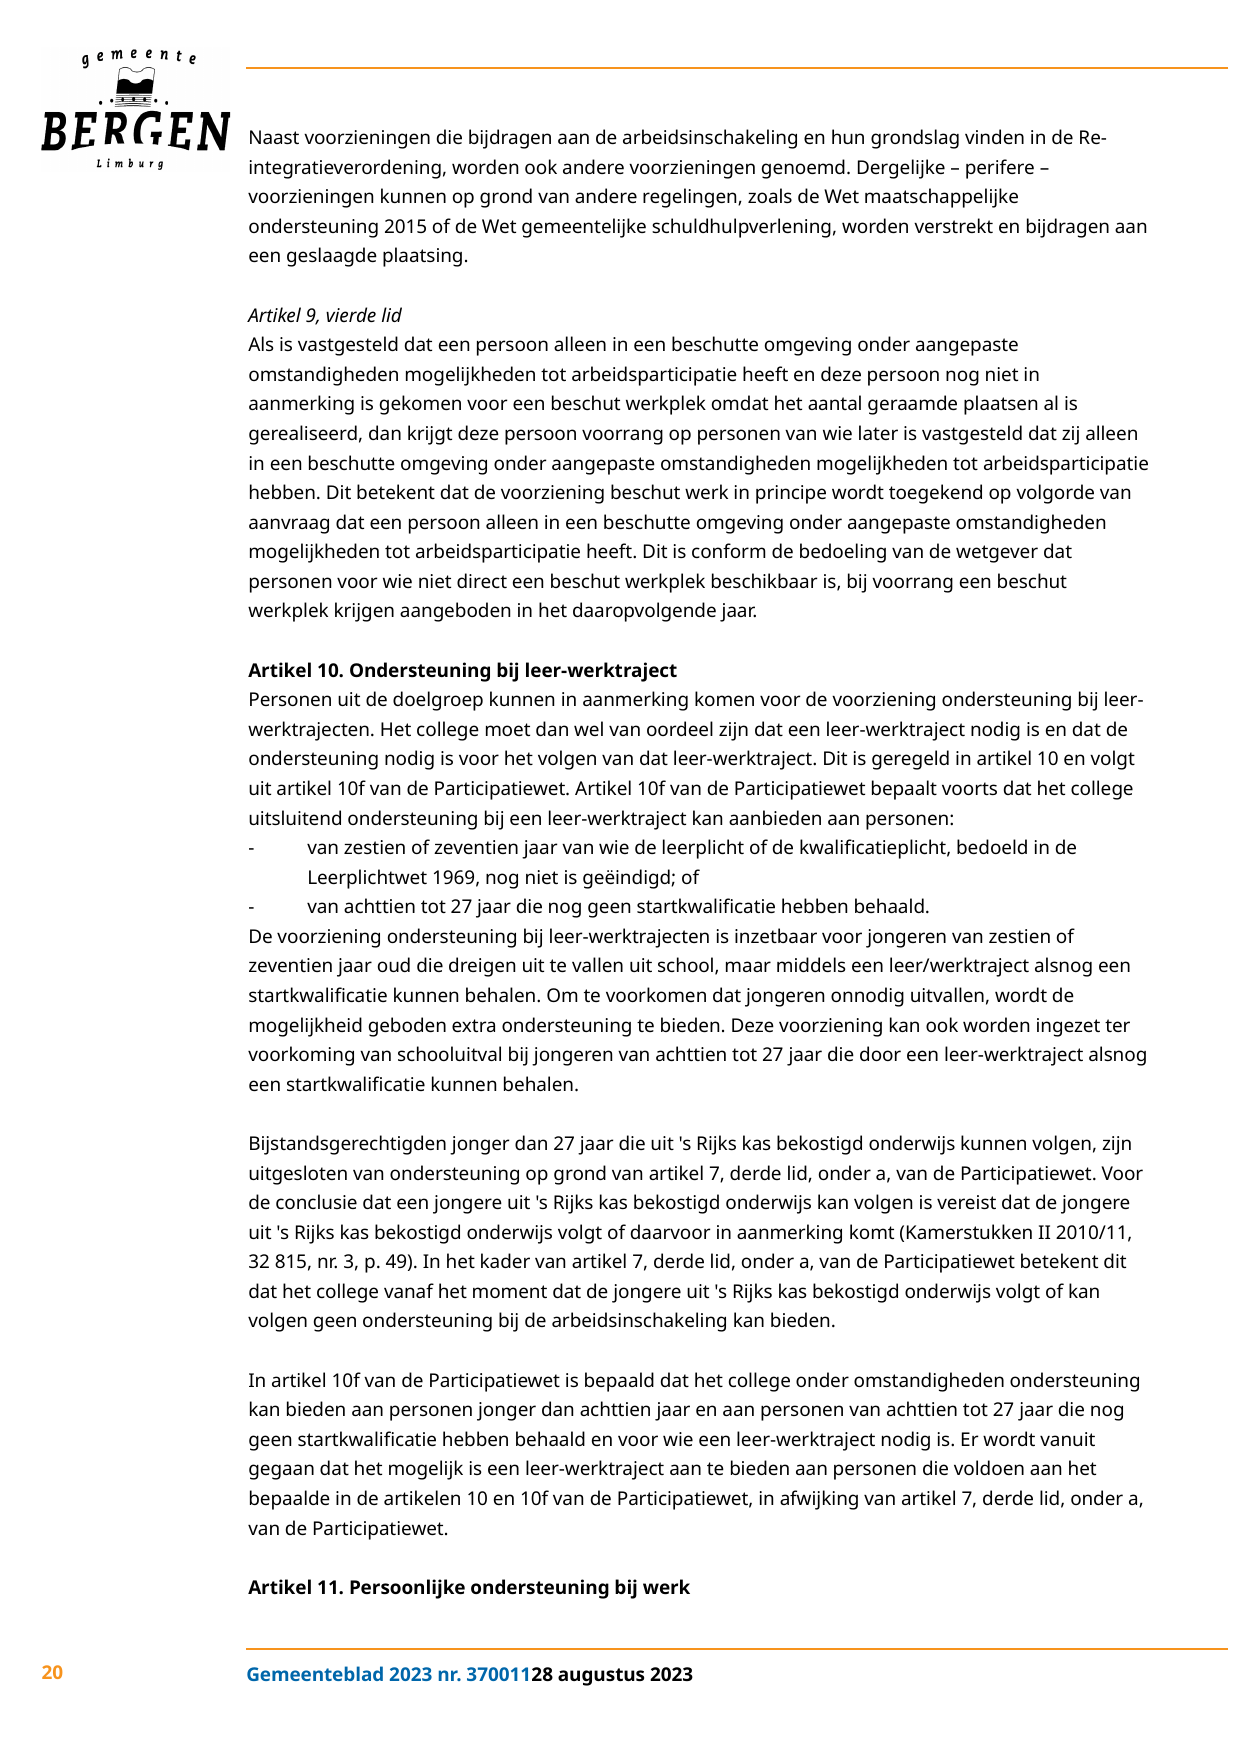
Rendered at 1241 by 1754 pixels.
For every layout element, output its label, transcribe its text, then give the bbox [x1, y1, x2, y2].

list van achttien tot 27 jaar die nog geen startkwalificatie hebben behaald. [248, 893, 1152, 919]
text Artikel 11. Persoonlijke ondersteuning bij werk [248, 1574, 1152, 1600]
text Naast voorzieningen die bijdragen aan de arbeidsinschakeling en hun grondslag vinden in de Re-integratieverordening, worden ook andere voorzieningen genoemd. Dergelijke – perifere – voorzieningen kunnen op grond van andere regelingen, zoals de Wet maatschappelijke ondersteuning 2015 of de Wet gemeentelijke schuldhulpverlening, worden verstrekt en bijdragen aan een geslaagde plaatsing. [248, 124, 1152, 268]
list van zestien of zeventien jaar van wie de leerplicht of de kwalificatieplicht, bedoeld in de Leerplichtwet 1969, nog niet is geëindigd; of [248, 834, 1152, 890]
text Personen uit de doelgroep kunnen in aanmerking komen voor de voorziening ondersteuning bij leer-werktrajecten. Het college moet dan wel van oordeel zijn dat een leer-werktraject nodig is en dat de ondersteuning nodig is voor het volgen van dat leer-werktraject. Dit is geregeld in artikel 10 en volgt uit artikel 10f van de Participatiewet. Artikel 10f van de Participatiewet bepaalt voorts dat het college uitsluitend ondersteuning bij een leer-werktraject kan aanbieden aan personen: [248, 686, 1152, 831]
text De voorziening ondersteuning bij leer-werktrajecten is inzetbaar voor jongeren van zestien of zeventien jaar oud die dreigen uit te vallen uit school, maar middels een leer/werktraject alsnog een startkwalificatie kunnen behalen. Om te voorkomen dat jongeren onnodig uitvallen, wordt de mogelijkheid geboden extra ondersteuning te bieden. Deze voorziening kan ook worden ingezet ter voorkoming van schooluitval bij jongeren van achttien tot 27 jaar die door een leer-werktraject alsnog een startkwalificatie kunnen behalen. [248, 923, 1152, 1097]
text Bijstandsgerechtigden jonger dan 27 jaar die uit 's Rijks kas bekostigd onderwijs kunnen volgen, zijn uitgesloten van ondersteuning op grond van artikel 7, derde lid, onder a, van de Participatiewet. Voor de conclusie dat een jongere uit 's Rijks kas bekostigd onderwijs kan volgen is vereist dat de jongere uit 's Rijks kas bekostigd onderwijs volgt of daarvoor in aanmerking komt (Kamerstukken II 2010/11, 32 815, nr. 3, p. 49). In het kader van artikel 7, derde lid, onder a, van de Participatiewet betekent dit dat het college vanaf het moment dat de jongere uit 's Rijks kas bekostigd onderwijs volgt of kan volgen geen ondersteuning bij de arbeidsinschakeling kan bieden. [248, 1130, 1152, 1333]
text Artikel 10. Ondersteuning bij leer-werktraject [248, 657, 1152, 683]
text In artikel 10f van de Participatiewet is bepaald dat het college onder omstandigheden ondersteuning kan bieden aan personen jonger dan achttien jaar en aan personen van achttien tot 27 jaar die nog geen startkwalificatie hebben behaald en voor wie een leer-werktraject nodig is. Er wordt vanuit gegaan dat het mogelijk is een leer-werktraject aan te bieden aan personen die voldoen aan het bepaalde in de artikelen 10 en 10f van de Participatiewet, in afwijking van artikel 7, derde lid, onder a, van de Participatiewet. [248, 1367, 1152, 1541]
text Artikel 9, vierde lid [248, 302, 1152, 328]
picture [41, 47, 231, 172]
text Als is vastgesteld dat een persoon alleen in een beschutte omgeving onder aangepaste omstandigheden mogelijkheden tot arbeidsparticipatie heeft en deze persoon nog niet in aanmerking is gekomen voor een beschut werkplek omdat het aantal geraamde plaatsen al is gerealiseerd, dan krijgt deze persoon voorrang op personen van wie later is vastgesteld dat zij alleen in een beschutte omgeving onder aangepaste omstandigheden mogelijkheden tot arbeidsparticipatie hebben. Dit betekent dat de voorziening beschut werk in principe wordt toegekend op volgorde van aanvraag dat een persoon alleen in een beschutte omgeving onder aangepaste omstandigheden mogelijkheden tot arbeidsparticipatie heeft. Dit is conform de bedoeling van de wetgever dat personen voor wie niet direct een beschut werkplek beschikbaar is, bij voorrang een beschut werkplek krijgen aangeboden in het daaropvolgende jaar. [248, 331, 1152, 623]
